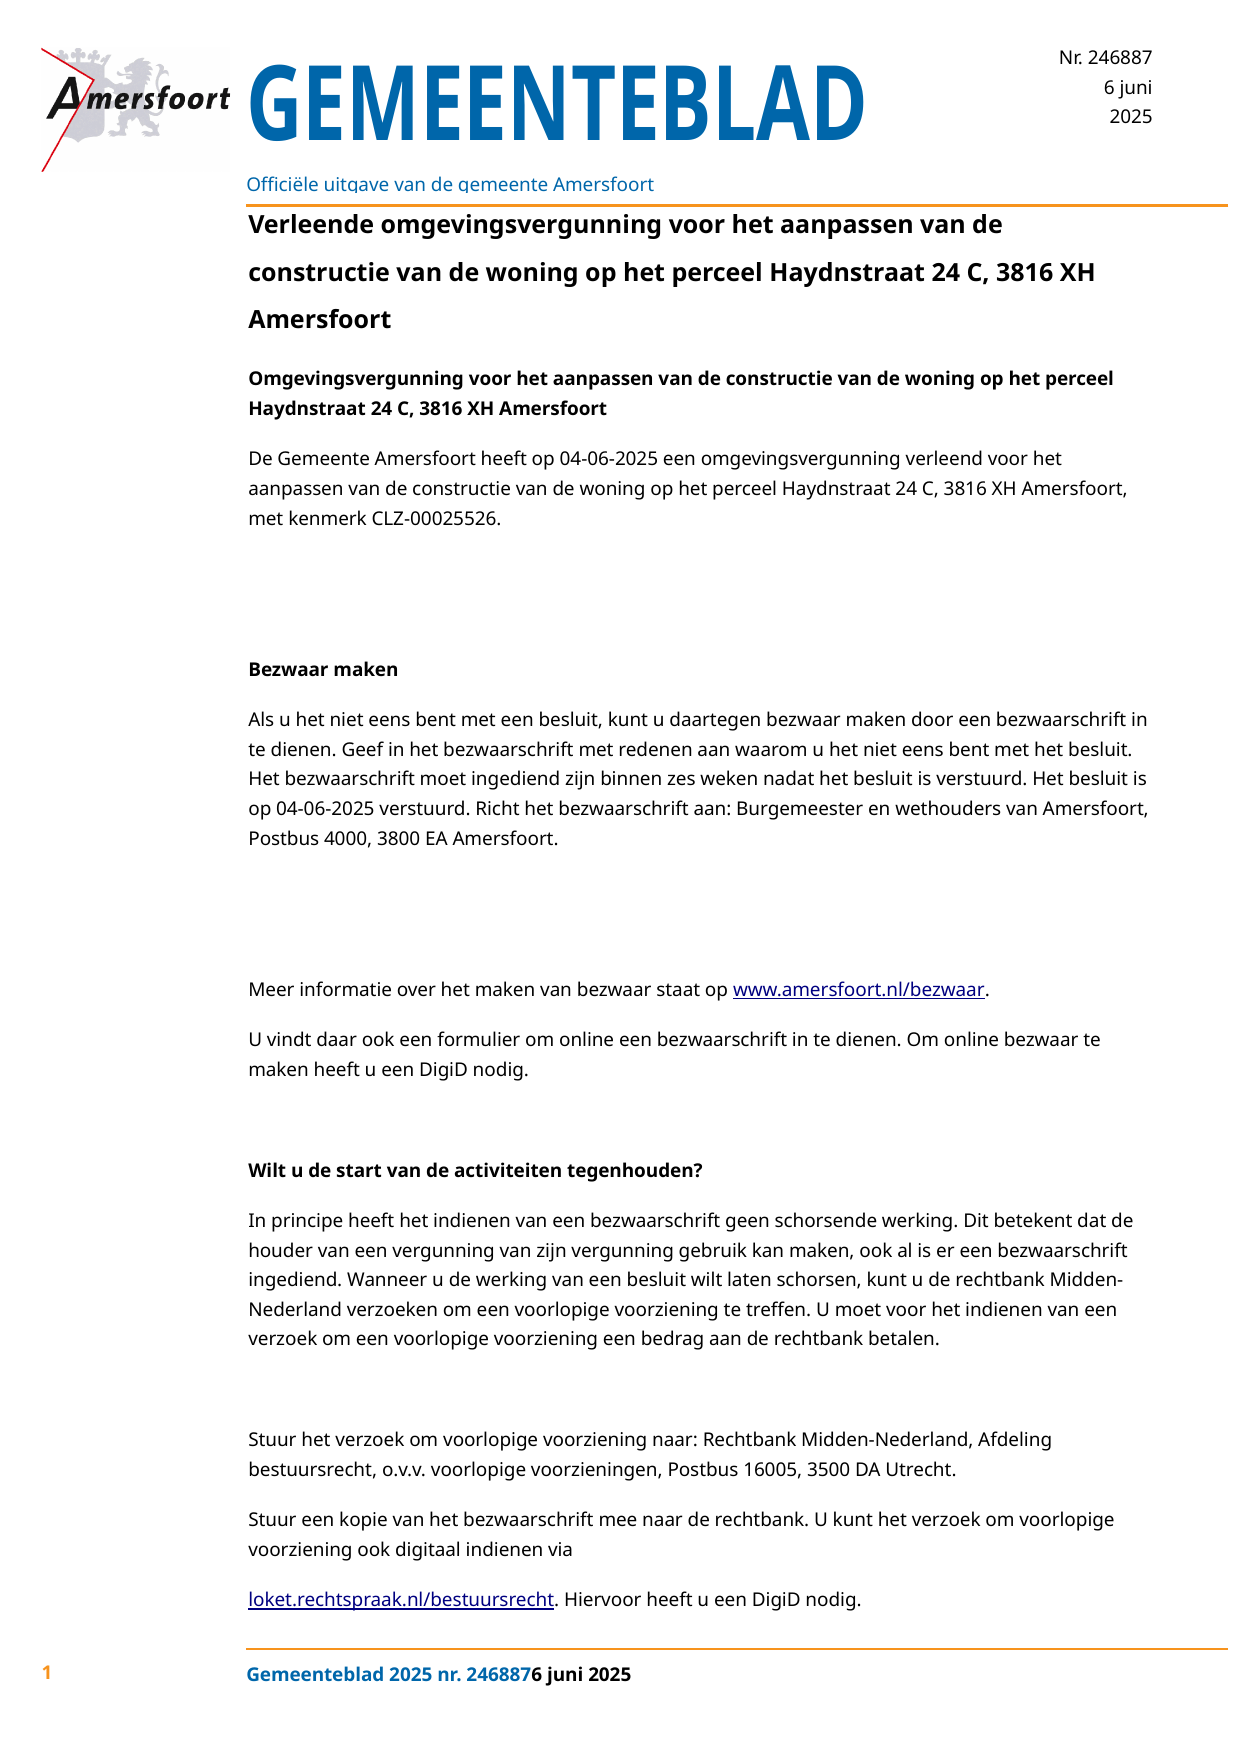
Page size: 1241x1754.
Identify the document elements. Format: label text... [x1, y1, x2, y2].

text Verleende omgevingsvergunning voor het aanpassen van de constructie van de woning op het perceel Haydnstraat 24 C, 3816 XH Amersfoort [248, 207, 1152, 336]
text In principe heeft het indienen van een bezwaarschrift geen schorsende werking. Dit betekent dat de houder van een vergunning van zijn vergunning gebruik kan maken, ook al is er een bezwaarschrift ingediend. Wanneer u de werking van een besluit wilt laten schorsen, kunt u de rechtbank Midden-Nederland verzoeken om een voorlopige voorziening te treffen. U moet voor het indienen van een verzoek om een voorlopige voorziening een bedrag aan de rechtbank betalen. [248, 1207, 1152, 1351]
text U vindt daar ook een formulier om online een bezwaarschrift in te dienen. Om online bezwaar te maken heeft u een DigiD nodig. [248, 1026, 1152, 1082]
text De Gemeente Amersfoort heeft op 04-06-2025 een omgevingsvergunning verleend voor het aanpassen van de constructie van de woning op het perceel Haydnstraat 24 C, 3816 XH Amersfoort, met kenmerk CLZ-00025526. [248, 446, 1152, 530]
text loket.rechtspraak.nl/bestuursrecht. Hiervoor heeft u een DigiD nodig. [248, 1586, 1152, 1612]
text Bezwaar maken [248, 656, 1152, 682]
text Omgevingsvergunning voor het aanpassen van de constructie van de woning op het perceel Haydnstraat 24 C, 3816 XH Amersfoort [248, 366, 1152, 421]
text Meer informatie over het maken van bezwaar staat op www.amersfoort.nl/bezwaar. [248, 976, 1152, 1002]
picture [41, 47, 231, 172]
text Stuur een kopie van het bezwaarschrift mee naar de rechtbank. U kunt het verzoek om voorlopige voorziening ook digitaal indienen via [248, 1506, 1152, 1562]
text Stuur het verzoek om voorlopige voorziening naar: Rechtbank Midden-Nederland, Afdeling bestuursrecht, o.v.v. voorlopige voorzieningen, Postbus 16005, 3500 DA Utrecht. [248, 1426, 1152, 1482]
text Wilt u de start van de activiteiten tegenhouden? [248, 1157, 1152, 1182]
text Als u het niet eens bent met een besluit, kunt u daartegen bezwaar maken door een bezwaarschrift in te dienen. Geef in het bezwaarschrift met redenen aan waarom u het niet eens bent met het besluit. Het bezwaarschrift moet ingediend zijn binnen zes weken nadat het besluit is verstuurd. Het besluit is op 04-06-2025 verstuurd. Richt het bezwaarschrift aan: Burgemeester en wethouders van Amersfoort, Postbus 4000, 3800 EA Amersfoort. [248, 706, 1152, 850]
